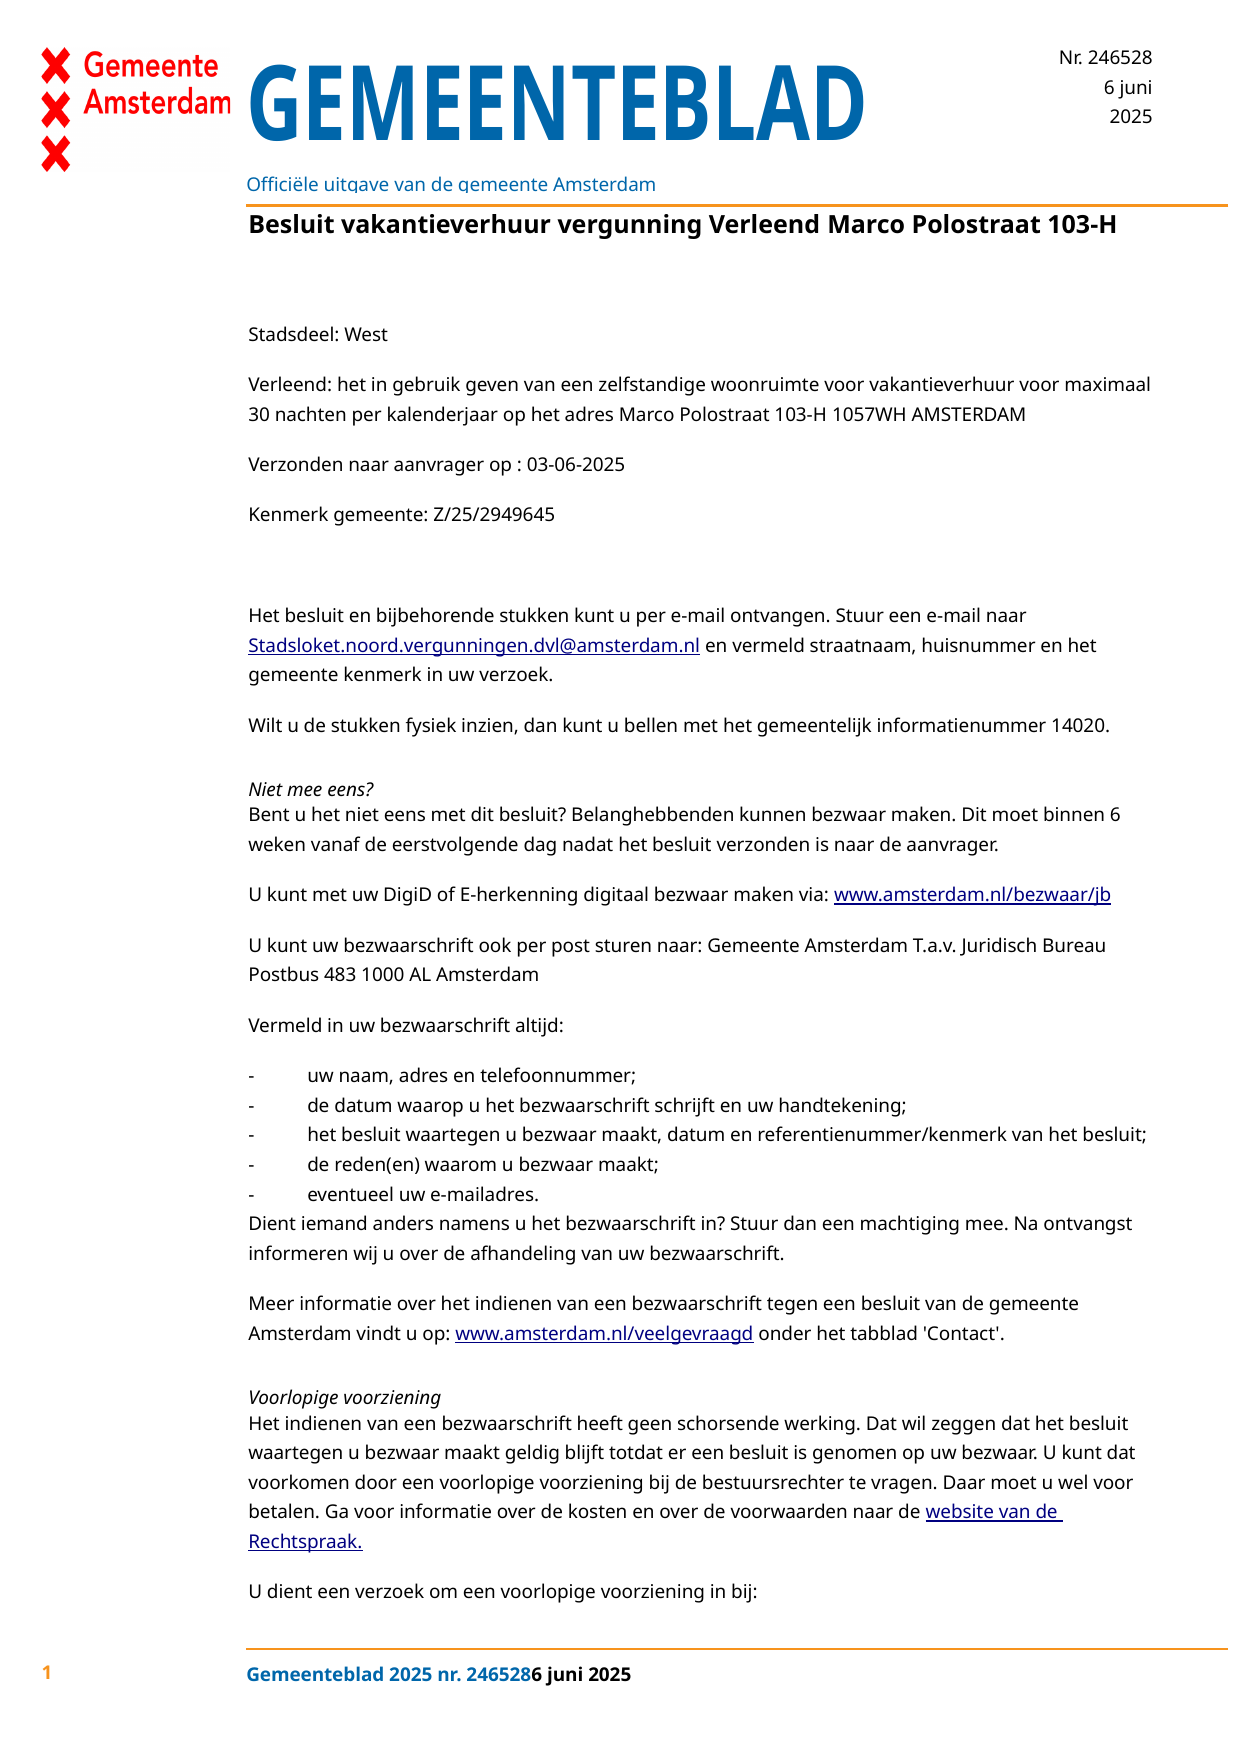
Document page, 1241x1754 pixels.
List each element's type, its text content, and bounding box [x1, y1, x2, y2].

text Stadsdeel: West [248, 321, 1152, 346]
list het besluit waartegen u bezwaar maakt, datum en referentienummer/kenmerk van het besluit; [248, 1122, 1152, 1147]
text Niet mee eens? [248, 776, 1152, 802]
list de datum waarop u het bezwaarschrift schrijft en uw handtekening; [248, 1092, 1152, 1118]
text Verzonden naar aanvrager op : 03-06-2025 [248, 451, 1152, 477]
text Verleend: het in gebruik geven van een zelfstandige woonruimte voor vakantieverhuur voor maximaal 30 nachten per kalenderjaar op het adres Marco Polostraat 103-H 1057WH AMSTERDAM [248, 371, 1152, 426]
text U kunt uw bezwaarschrift ook per post sturen naar: Gemeente Amsterdam T.a.v. Juridisch Bureau Postbus 483 1000 AL Amsterdam [248, 932, 1152, 987]
text Dient iemand anders namens u het bezwaarschrift in? Stuur dan een machtiging mee. Na ontvangst informeren wij u over de afhandeling van uw bezwaarschrift. [248, 1210, 1152, 1266]
text Meer informatie over het indienen van een bezwaarschrift tegen een besluit van de gemeente Amsterdam vindt u op: www.amsterdam.nl/veelgevraagd onder het tabblad 'Contact'. [248, 1290, 1152, 1346]
text Voorlopige voorziening [248, 1384, 1152, 1410]
text Bent u het niet eens met dit besluit? Belanghebbenden kunnen bezwaar maken. Dit moet binnen 6 weken vanaf de eerstvolgende dag nadat het besluit verzonden is naar de aanvrager. [248, 802, 1152, 857]
text Het besluit en bijbehorende stukken kunt u per e-mail ontvangen. Stuur een e-mail naar Stadsloket.noord.vergunningen.dvl@amsterdam.nl en vermeld straatnaam, huisnummer en het gemeente kenmerk in uw verzoek. [248, 602, 1152, 687]
text Het indienen van een bezwaarschrift heeft geen schorsende werking. Dat wil zeggen dat het besluit waartegen u bezwaar maakt geldig blijft totdat er een besluit is genomen op uw bezwaar. U kunt dat voorkomen door een voorlopige voorziening bij de bestuursrechter te vragen. Daar moet u wel voor betalen. Ga voor informatie over de kosten en over de voorwaarden naar de website van de Rechtspraak. [248, 1410, 1152, 1554]
text Vermeld in uw bezwaarschrift altijd: [248, 1012, 1152, 1038]
text U dient een verzoek om een voorlopige voorziening in bij: [248, 1578, 1152, 1604]
text Wilt u de stukken fysiek inzien, dan kunt u bellen met het gemeentelijk informatienummer 14020. [248, 712, 1152, 738]
text U kunt met uw DigiD of E-herkenning digitaal bezwaar maken via: www.amsterdam.nl/bezwaar/jb [248, 882, 1152, 907]
list de reden(en) waarom u bezwaar maakt; [248, 1151, 1152, 1177]
text Kenmerk gemeente: Z/25/2949645 [248, 502, 1152, 527]
picture [41, 47, 231, 172]
list eventueel uw e-mailadres. [248, 1181, 1152, 1207]
text Besluit vakantieverhuur vergunning Verleend Marco Polostraat 103-H [248, 207, 1152, 241]
list uw naam, adres en telefoonnummer; [248, 1062, 1152, 1088]
